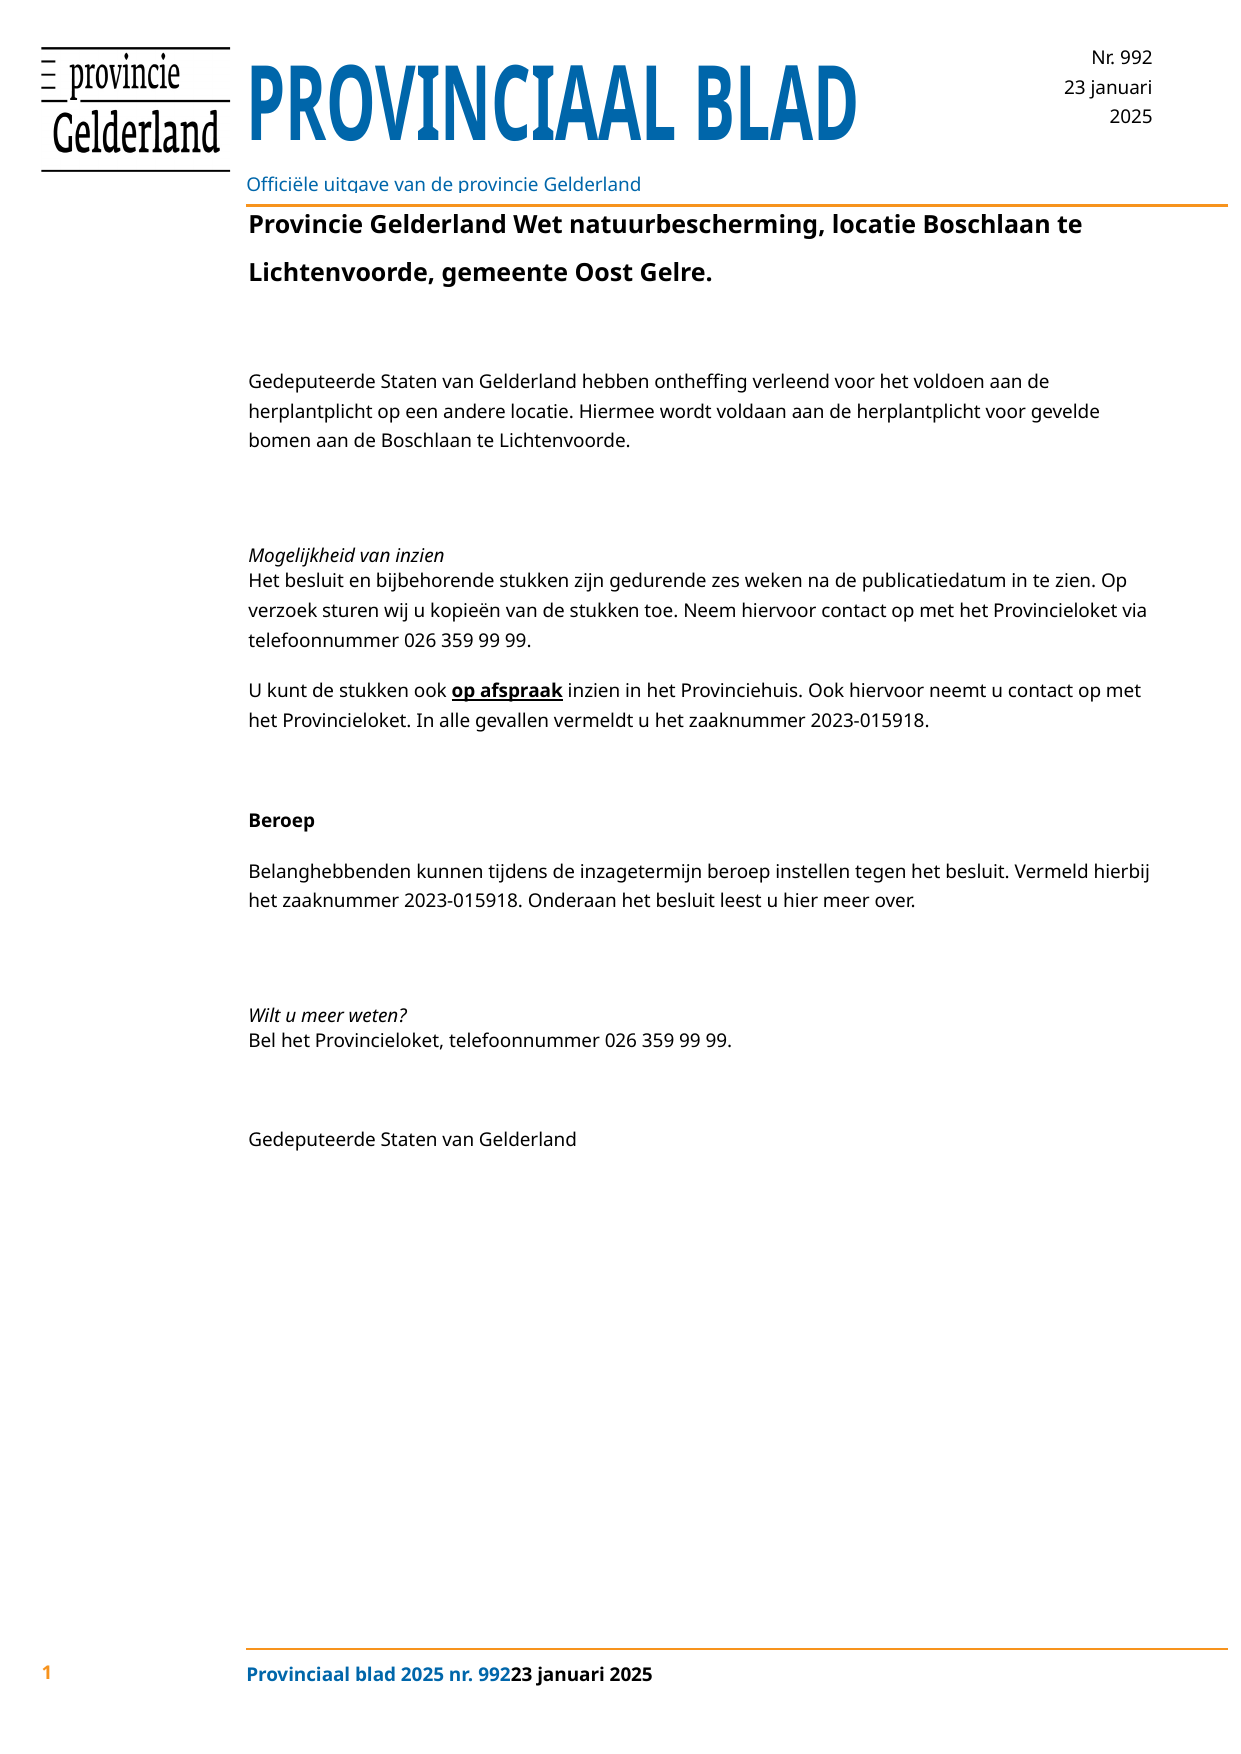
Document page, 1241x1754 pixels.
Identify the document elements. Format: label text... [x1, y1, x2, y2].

text Belanghebbenden kunnen tijdens de inzagetermijn beroep instellen tegen het besluit. Vermeld hierbij het zaaknummer 2023-015918. Onderaan het besluit leest u hier meer over. [248, 858, 1152, 913]
text Beroep [248, 808, 1152, 833]
text Gedeputeerde Staten van Gelderland hebben ontheffing verleend voor het voldoen aan de herplantplicht op een andere locatie. Hiermee wordt voldaan aan de herplantplicht voor gevelde bomen aan de Boschlaan te Lichtenvoorde. [248, 368, 1152, 453]
text Mogelijkheid van inzien [248, 542, 1152, 568]
text U kunt de stukken ook op afspraak inzien in het Provinciehuis. Ook hiervoor neemt u contact op met het Provincieloket. In alle gevallen vermeldt u het zaaknummer 2023-015918. [248, 677, 1152, 732]
picture [41, 47, 231, 172]
text Wilt u meer weten? [248, 1002, 1152, 1028]
text Bel het Provincieloket, telefoonnummer 026 359 99 99. [248, 1028, 1152, 1053]
text Provincie Gelderland Wet natuurbescherming, locatie Boschlaan te Lichtenvoorde, gemeente Oost Gelre. [248, 207, 1152, 288]
text Het besluit en bijbehorende stukken zijn gedurende zes weken na de publicatiedatum in te zien. Op verzoek sturen wij u kopieën van de stukken toe. Neem hiervoor contact op met het Provincieloket via telefoonnummer 026 359 99 99. [248, 568, 1152, 652]
text Gedeputeerde Staten van Gelderland [248, 1126, 1152, 1152]
